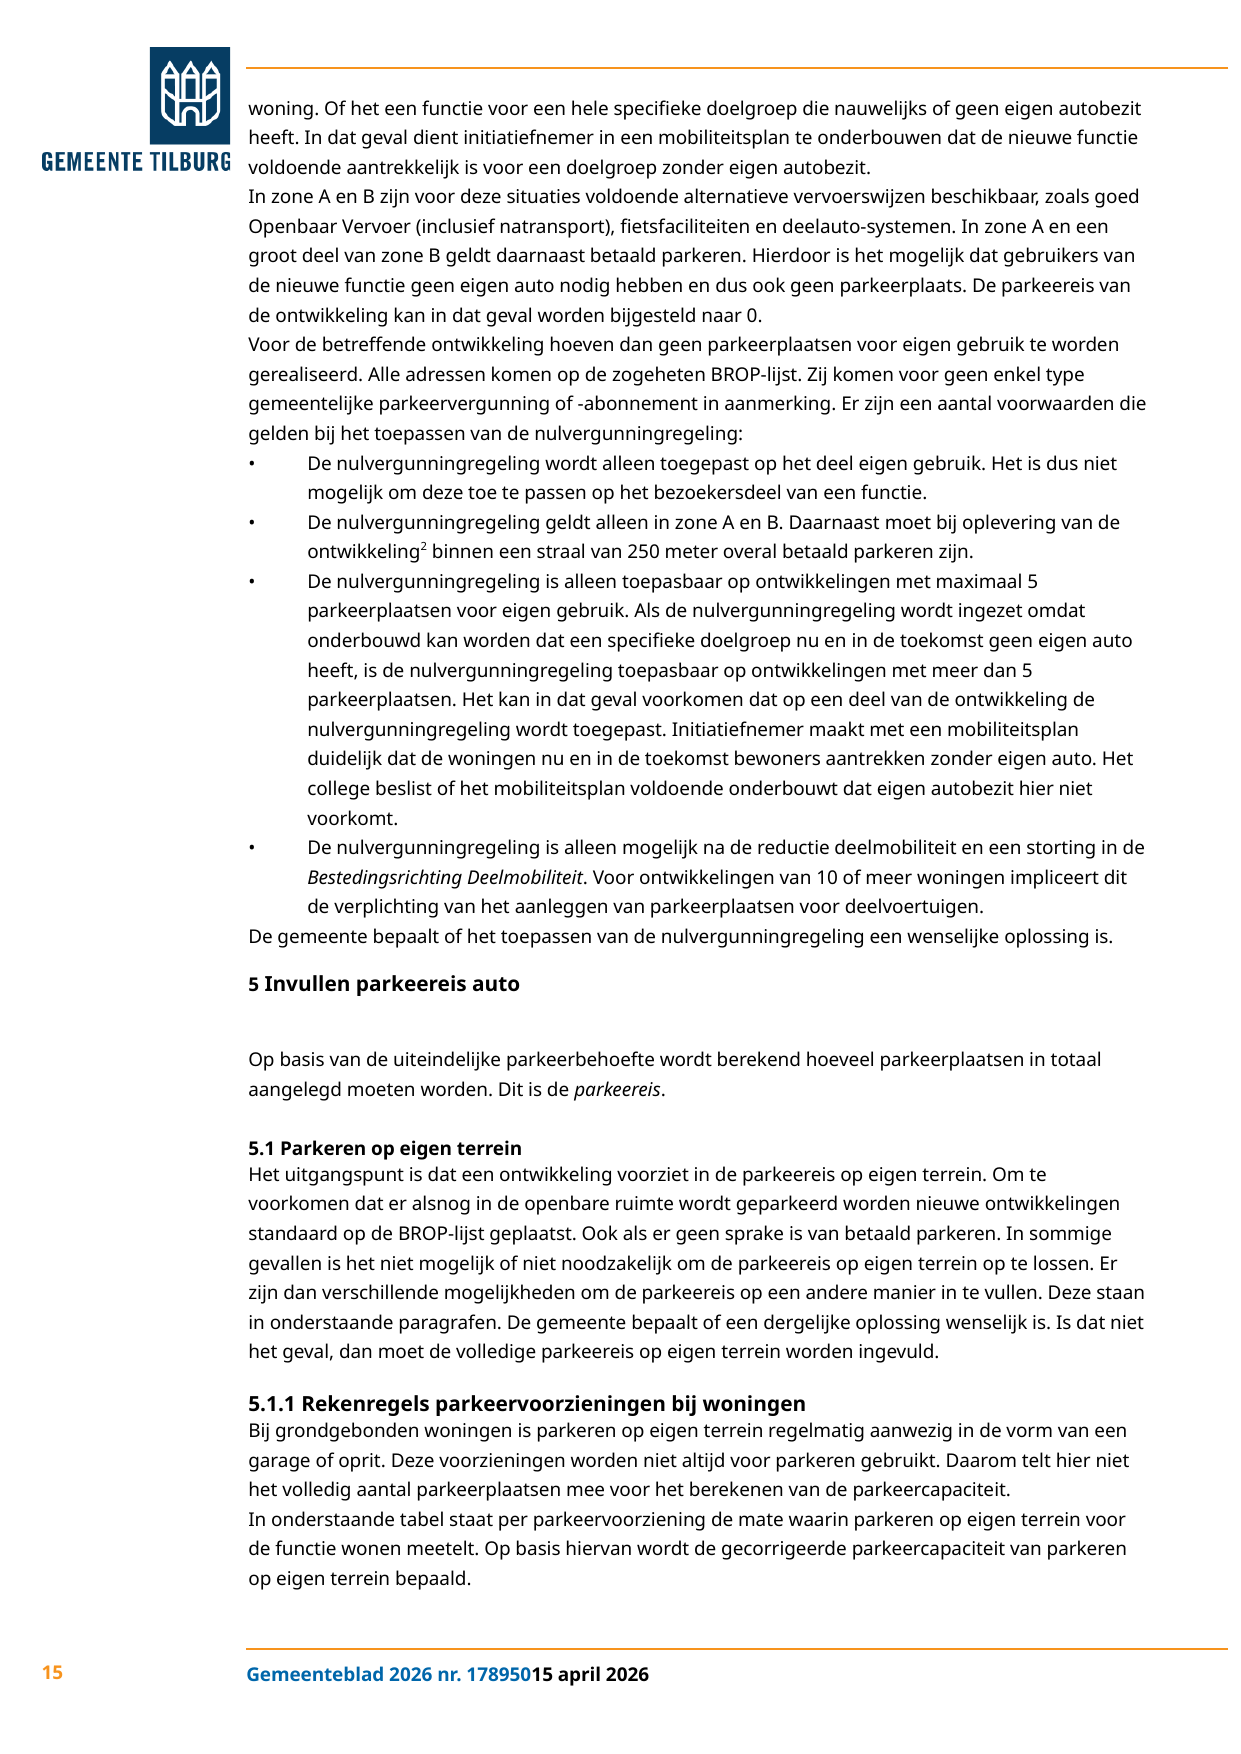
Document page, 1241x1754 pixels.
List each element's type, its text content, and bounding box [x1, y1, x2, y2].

text Voor de betreffende ontwikkeling hoeven dan geen parkeerplaatsen voor eigen gebruik te worden gerealiseerd. Alle adressen komen op de zogeheten BROP-lijst. Zij komen voor geen enkel type gemeentelijke parkeervergunning of -abonnement in aanmerking. Er zijn een aantal voorwaarden die gelden bij het toepassen van de nulvergunningregeling: [248, 331, 1152, 446]
list De nulvergunningregeling wordt alleen toegepast op het deel eigen gebruik. Het is dus niet mogelijk om deze toe te passen op het bezoekersdeel van een functie. [248, 450, 1152, 505]
list De nulvergunningregeling geldt alleen in zone A en B. Daarnaast moet bij oplevering van de ontwikkeling2 binnen een straal van 250 meter overal betaald parkeren zijn. [248, 509, 1152, 564]
text Het uitgangspunt is dat een ontwikkeling voorziet in de parkeereis op eigen terrein. Om te voorkomen dat er alsnog in de openbare ruimte wordt geparkeerd worden nieuwe ontwikkelingen standaard op de BROP-lijst geplaatst. Ook als er geen sprake is van betaald parkeren. In sommige gevallen is het niet mogelijk of niet noodzakelijk om de parkeereis op eigen terrein op te lossen. Er zijn dan verschillende mogelijkheden om de parkeereis op een andere manier in te vullen. Deze staan in onderstaande paragrafen. De gemeente bepaalt of een dergelijke oplossing wenselijk is. Is dat niet het geval, dan moet de volledige parkeereis op eigen terrein worden ingevuld. [248, 1161, 1152, 1364]
text In zone A en B zijn voor deze situaties voldoende alternatieve vervoerswijzen beschikbaar, zoals goed Openbaar Vervoer (inclusief natransport), fietsfaciliteiten en deelauto-systemen. In zone A en een groot deel van zone B geldt daarnaast betaald parkeren. Hierdoor is het mogelijk dat gebruikers van de nieuwe functie geen eigen auto nodig hebben en dus ook geen parkeerplaats. De parkeereis van de ontwikkeling kan in dat geval worden bijgesteld naar 0. [248, 183, 1152, 328]
text 5 Invullen parkeereis auto [248, 969, 1152, 997]
text woning. Of het een functie voor een hele specifieke doelgroep die nauwelijks of geen eigen autobezit heeft. In dat geval dient initiatiefnemer in een mobiliteitsplan te onderbouwen dat de nieuwe functie voldoende aantrekkelijk is voor een doelgroep zonder eigen autobezit. [248, 95, 1152, 180]
picture [41, 47, 231, 172]
text 5.1 Parkeren op eigen terrein [248, 1135, 1152, 1161]
text De gemeente bepaalt of het toepassen van de nulvergunningregeling een wenselijke oplossing is. [248, 923, 1152, 949]
text Op basis van de uiteindelijke parkeerbehoefte wordt berekend hoeveel parkeerplaatsen in totaal aangelegd moeten worden. Dit is de parkeereis. [248, 1046, 1152, 1102]
list De nulvergunningregeling is alleen mogelijk na de reductie deelmobiliteit en een storting in de Bestedingsrichting Deelmobiliteit. Voor ontwikkelingen van 10 of meer woningen impliceert dit de verplichting van het aanleggen van parkeerplaatsen voor deelvoertuigen. [248, 834, 1152, 919]
text Bij grondgebonden woningen is parkeren op eigen terrein regelmatig aanwezig in de vorm van een garage of oprit. Deze voorzieningen worden niet altijd voor parkeren gebruikt. Daarom telt hier niet het volledig aantal parkeerplaatsen mee voor het berekenen van de parkeercapaciteit. [248, 1417, 1152, 1502]
text In onderstaande tabel staat per parkeervoorziening de mate waarin parkeren op eigen terrein voor de functie wonen meetelt. Op basis hiervan wordt de gecorrigeerde parkeercapaciteit van parkeren op eigen terrein bepaald. [248, 1506, 1152, 1591]
text 5.1.1 Rekenregels parkeervoorzieningen bij woningen [248, 1389, 1152, 1417]
list De nulvergunningregeling is alleen toepasbaar op ontwikkelingen met maximaal 5 parkeerplaatsen voor eigen gebruik. Als de nulvergunningregeling wordt ingezet omdat onderbouwd kan worden dat een specifieke doelgroep nu en in de toekomst geen eigen auto heeft, is de nulvergunningregeling toepasbaar op ontwikkelingen met meer dan 5 parkeerplaatsen. Het kan in dat geval voorkomen dat op een deel van de ontwikkeling de nulvergunningregeling wordt toegepast. Initiatiefnemer maakt met een mobiliteitsplan duidelijk dat de woningen nu en in de toekomst bewoners aantrekken zonder eigen auto. Het college beslist of het mobiliteitsplan voldoende onderbouwt dat eigen autobezit hier niet voorkomt. [248, 568, 1152, 831]
